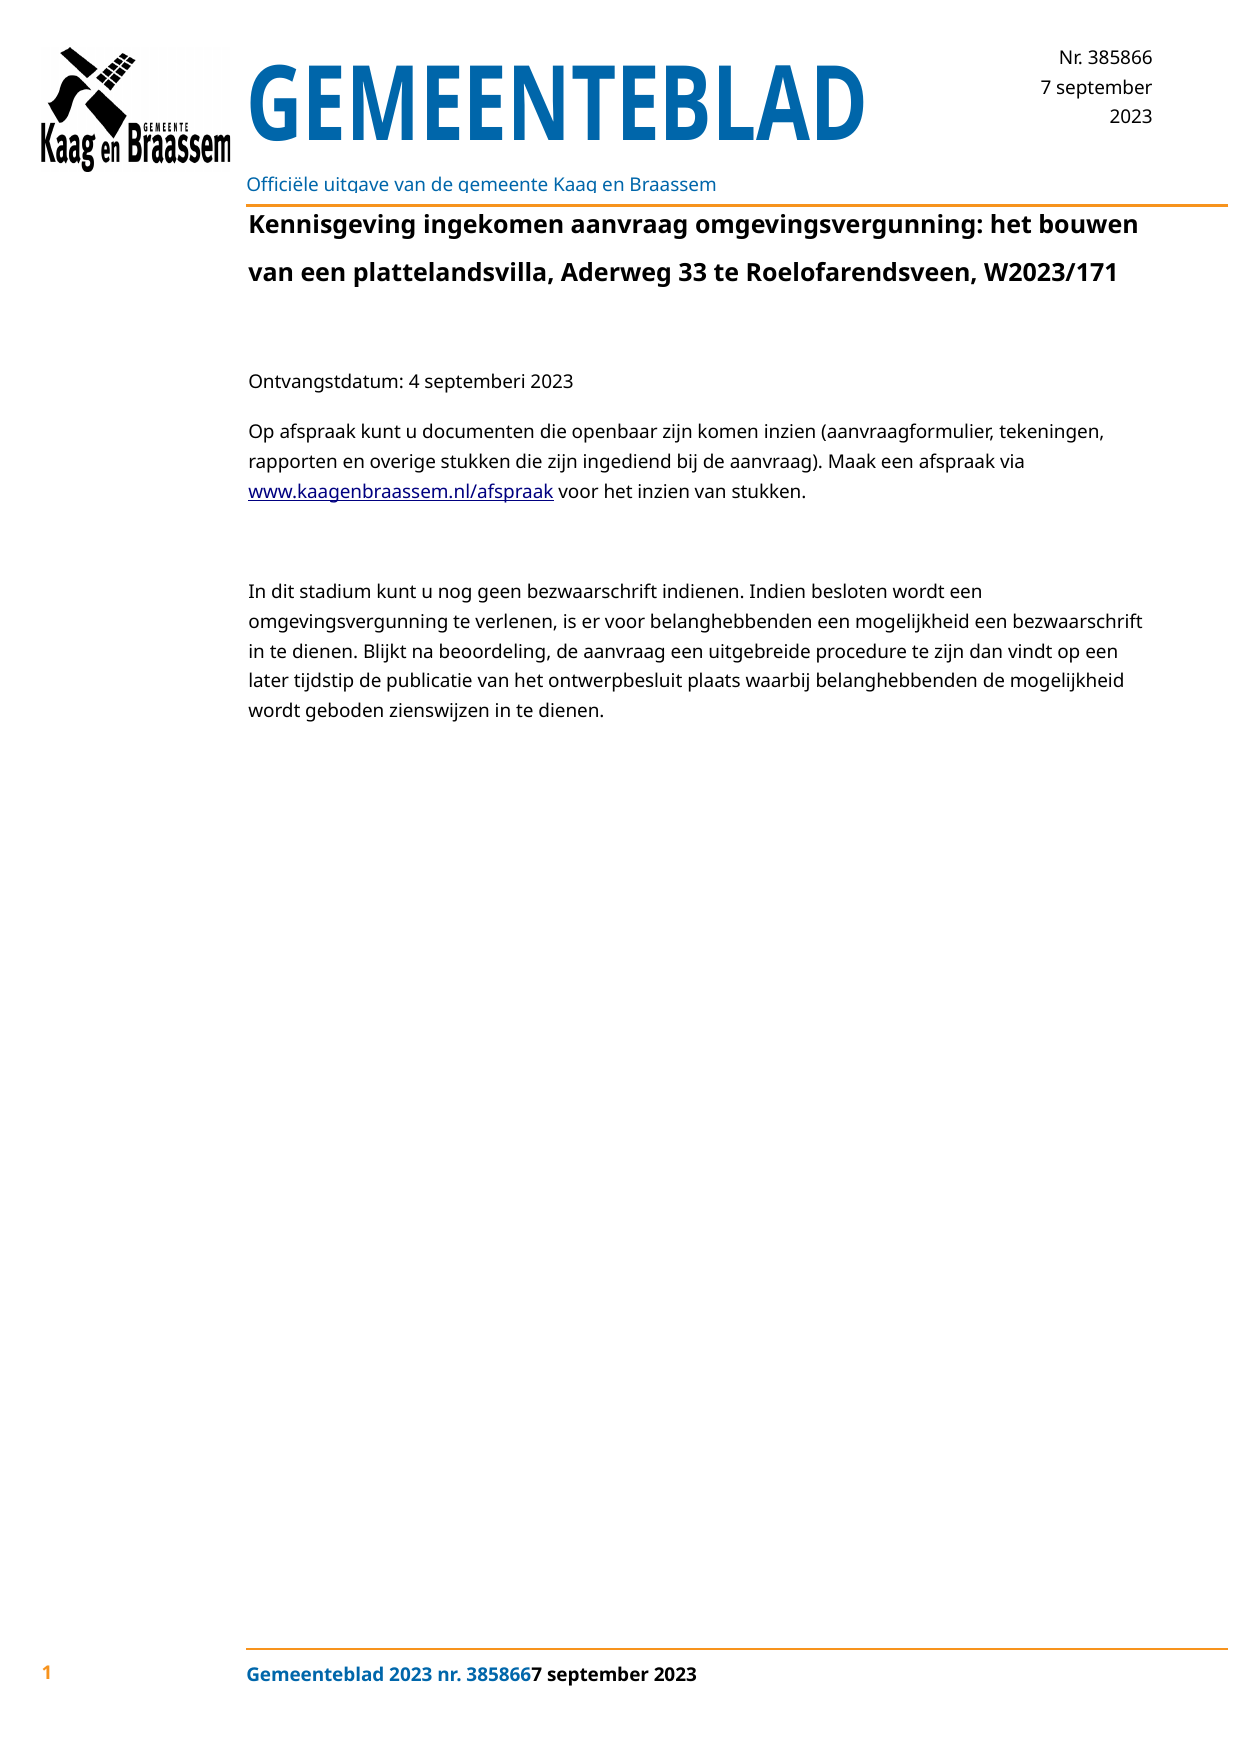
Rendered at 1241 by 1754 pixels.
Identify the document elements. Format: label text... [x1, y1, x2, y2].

picture [41, 47, 231, 172]
text Kennisgeving ingekomen aanvraag omgevingsvergunning: het bouwen van een plattelandsvilla, Aderweg 33 te Roelofarendsveen, W2023/171 [248, 207, 1152, 288]
text In dit stadium kunt u nog geen bezwaarschrift indienen. Indien besloten wordt een omgevingsvergunning te verlenen, is er voor belanghebbenden een mogelijkheid een bezwaarschrift in te dienen. Blijkt na beoordeling, de aanvraag een uitgebreide procedure te zijn dan vindt op een later tijdstip de publicatie van het ontwerpbesluit plaats waarbij belanghebbenden de mogelijkheid wordt geboden zienswijzen in te dienen. [248, 579, 1152, 723]
text Op afspraak kunt u documenten die openbaar zijn komen inzien (aanvraagformulier, tekeningen, rapporten en overige stukken die zijn ingediend bij de aanvraag). Maak een afspraak via www.kaagenbraassem.nl/afspraak voor het inzien van stukken. [248, 419, 1152, 504]
text Ontvangstdatum: 4 septemberi 2023 [248, 368, 1152, 394]
